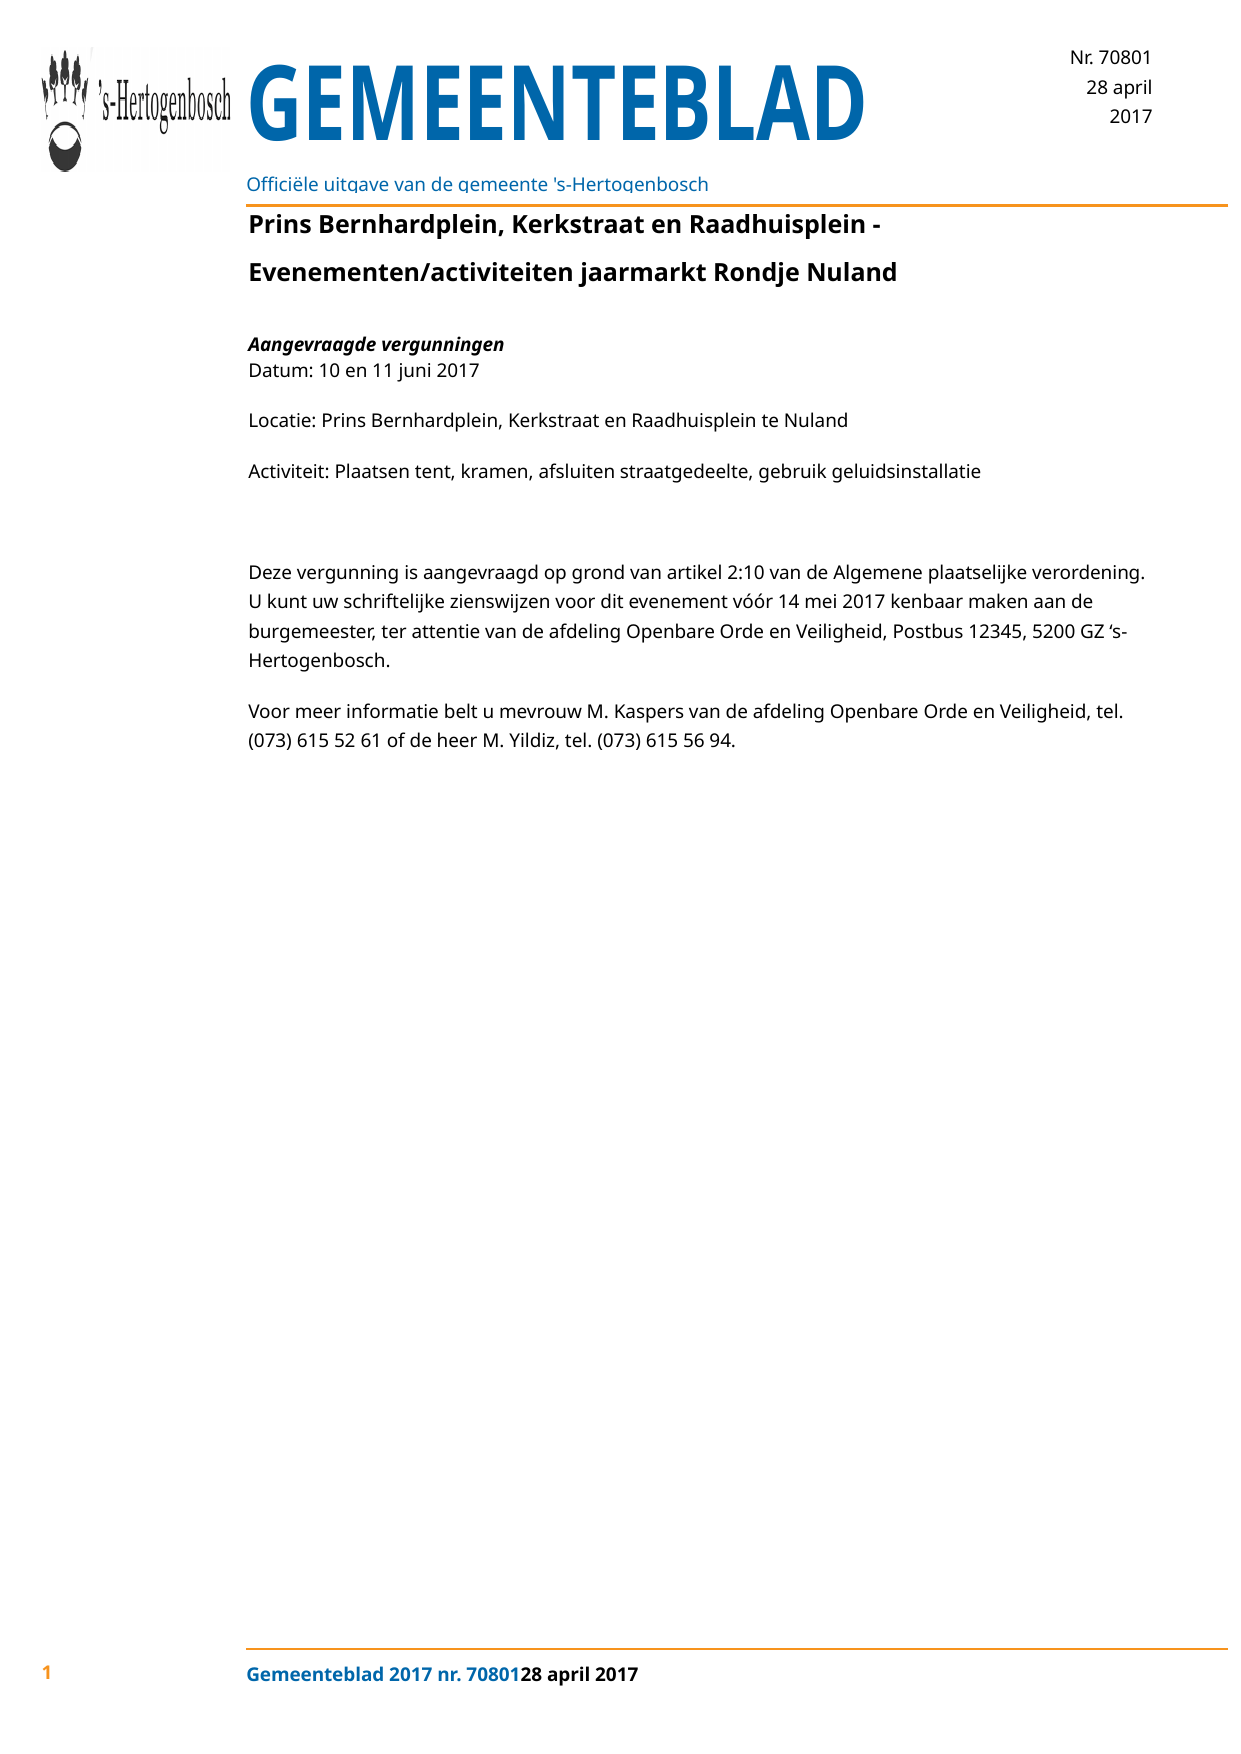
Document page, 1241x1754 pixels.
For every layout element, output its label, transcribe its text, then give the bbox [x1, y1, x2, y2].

text Aangevraagde vergunningen [248, 331, 1152, 357]
picture [41, 47, 231, 172]
text Voor meer informatie belt u mevrouw M. Kaspers van de afdeling Openbare Orde en Veiligheid, tel. (073) 615 52 61 of de heer M. Yildiz, tel. (073) 615 56 94. [248, 698, 1152, 753]
text Deze vergunning is aangevraagd op grond van artikel 2:10 van de Algemene plaatselijke verordening. U kunt uw schriftelijke zienswijzen voor dit evenement vóór 14 mei 2017 kenbaar maken aan de burgemeester, ter attentie van de afdeling Openbare Orde en Veiligheid, Postbus 12345, 5200 GZ ‘s-Hertogenbosch. [248, 559, 1152, 673]
text Activiteit: Plaatsen tent, kramen, afsluiten straatgedeelte, gebruik geluidsinstallatie [248, 458, 1152, 484]
text Datum: 10 en 11 juni 2017 [248, 357, 1152, 383]
text Prins Bernhardplein, Kerkstraat en Raadhuisplein - Evenementen/activiteiten jaarmarkt Rondje Nuland [248, 207, 1152, 288]
text Locatie: Prins Bernhardplein, Kerkstraat en Raadhuisplein te Nuland [248, 408, 1152, 433]
